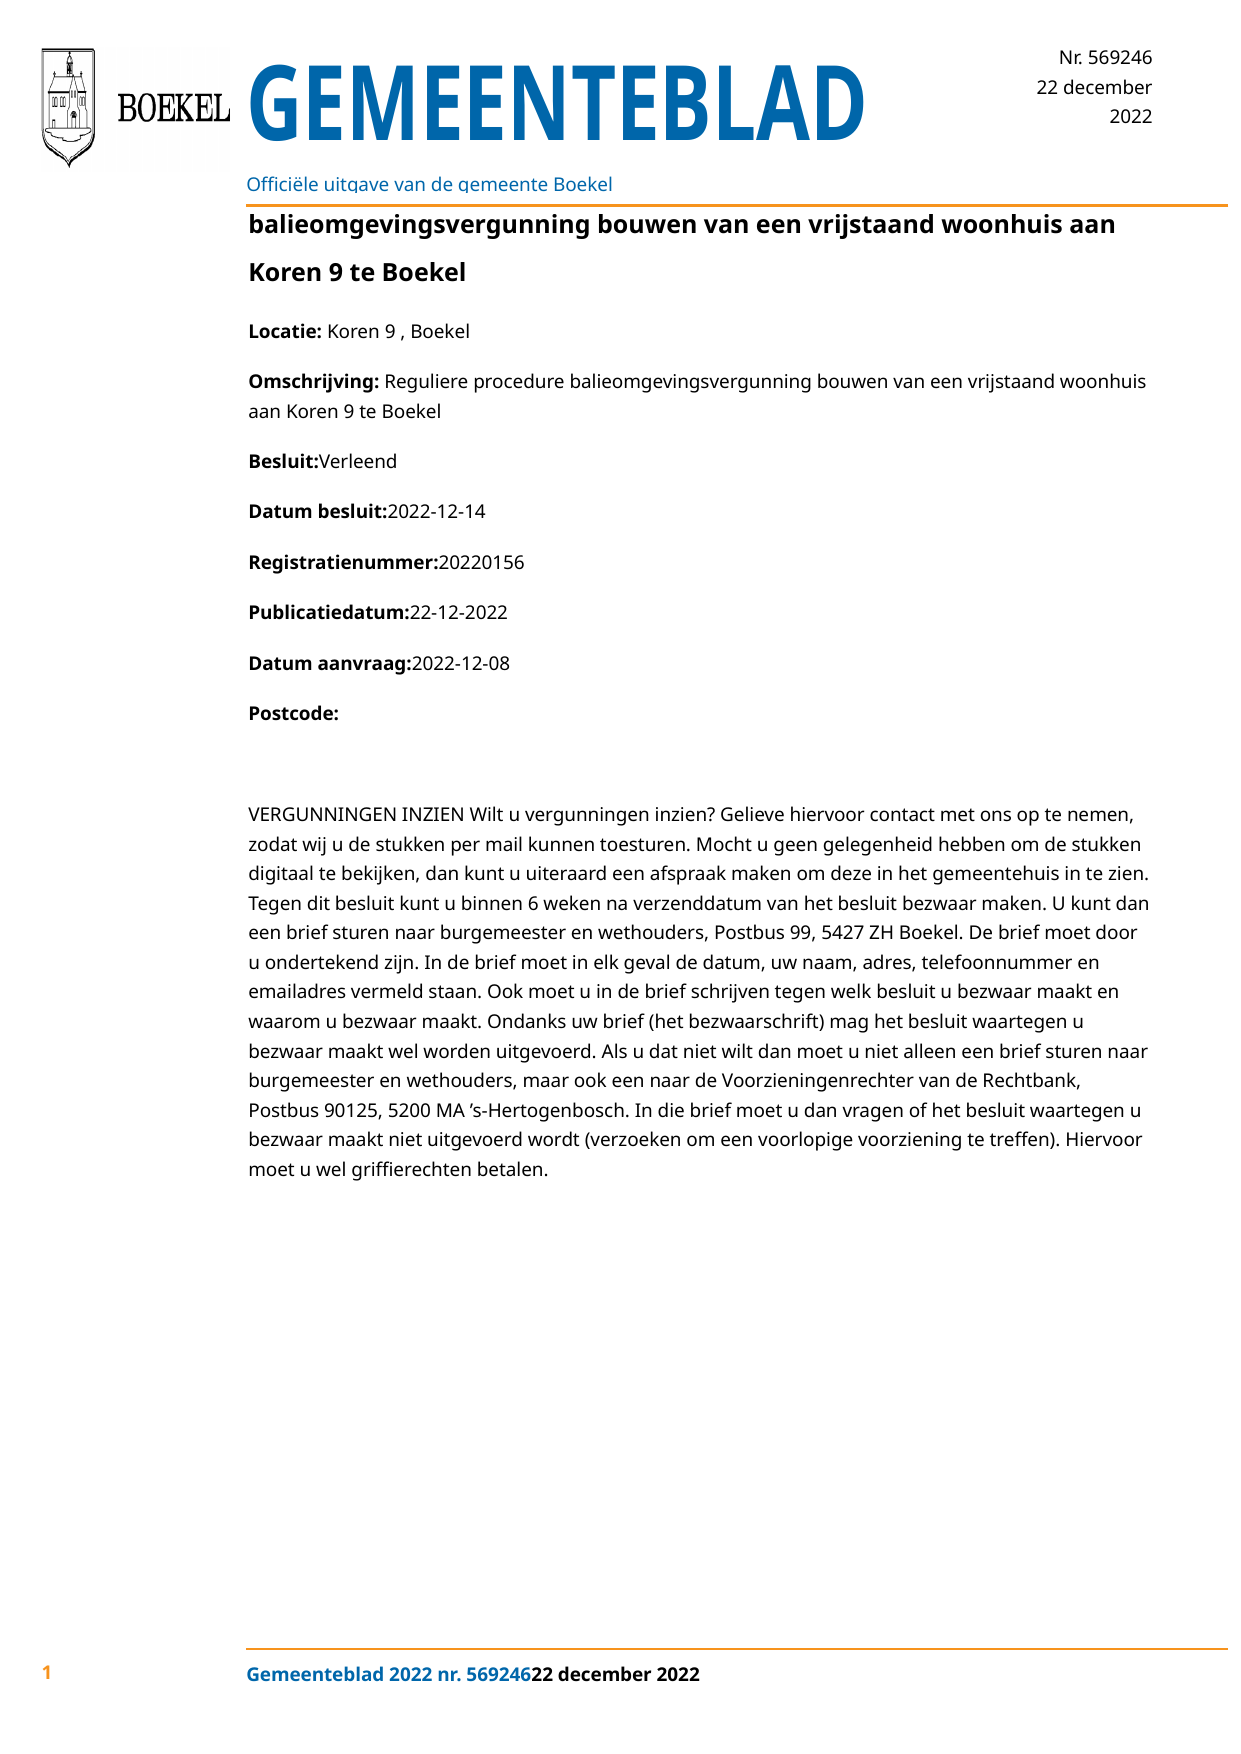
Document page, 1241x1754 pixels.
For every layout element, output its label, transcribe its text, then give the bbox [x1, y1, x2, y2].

text Omschrijving: Reguliere procedure balieomgevingsvergunning bouwen van een vrijstaand woonhuis aan Koren 9 te Boekel [248, 368, 1152, 424]
text Datum aanvraag:2022-12-08 [248, 650, 1152, 676]
text Postcode: [248, 700, 1152, 726]
text Registratienummer:20220156 [248, 549, 1152, 575]
picture [41, 47, 231, 172]
text Datum besluit:2022-12-14 [248, 499, 1152, 524]
text Besluit:Verleend [248, 448, 1152, 474]
text Locatie: Koren 9 , Boekel [248, 318, 1152, 344]
text balieomgevingsvergunning bouwen van een vrijstaand woonhuis aan Koren 9 te Boekel [248, 207, 1152, 288]
text VERGUNNINGEN INZIEN Wilt u vergunningen inzien? Gelieve hiervoor contact met ons op te nemen, zodat wij u de stukken per mail kunnen toesturen. Mocht u geen gelegenheid hebben om de stukken digitaal te bekijken, dan kunt u uiteraard een afspraak maken om deze in het gemeentehuis in te zien. Tegen dit besluit kunt u binnen 6 weken na verzenddatum van het besluit bezwaar maken. U kunt dan een brief sturen naar burgemeester en wethouders, Postbus 99, 5427 ZH Boekel. De brief moet door u ondertekend zijn. In de brief moet in elk geval de datum, uw naam, adres, telefoonnummer en emailadres vermeld staan. Ook moet u in de brief schrijven tegen welk besluit u bezwaar maakt en waarom u bezwaar maakt. Ondanks uw brief (het bezwaarschrift) mag het besluit waartegen u bezwaar maakt wel worden uitgevoerd. Als u dat niet wilt dan moet u niet alleen een brief sturen naar burgemeester en wethouders, maar ook een naar de Voorzieningenrechter van de Rechtbank, Postbus 90125, 5200 MA ’s-Hertogenbosch. In die brief moet u dan vragen of het besluit waartegen u bezwaar maakt niet uitgevoerd wordt (verzoeken om een voorlopige voorziening te treffen). Hiervoor moet u wel griffierechten betalen. [248, 801, 1152, 1182]
text Publicatiedatum:22-12-2022 [248, 599, 1152, 625]
